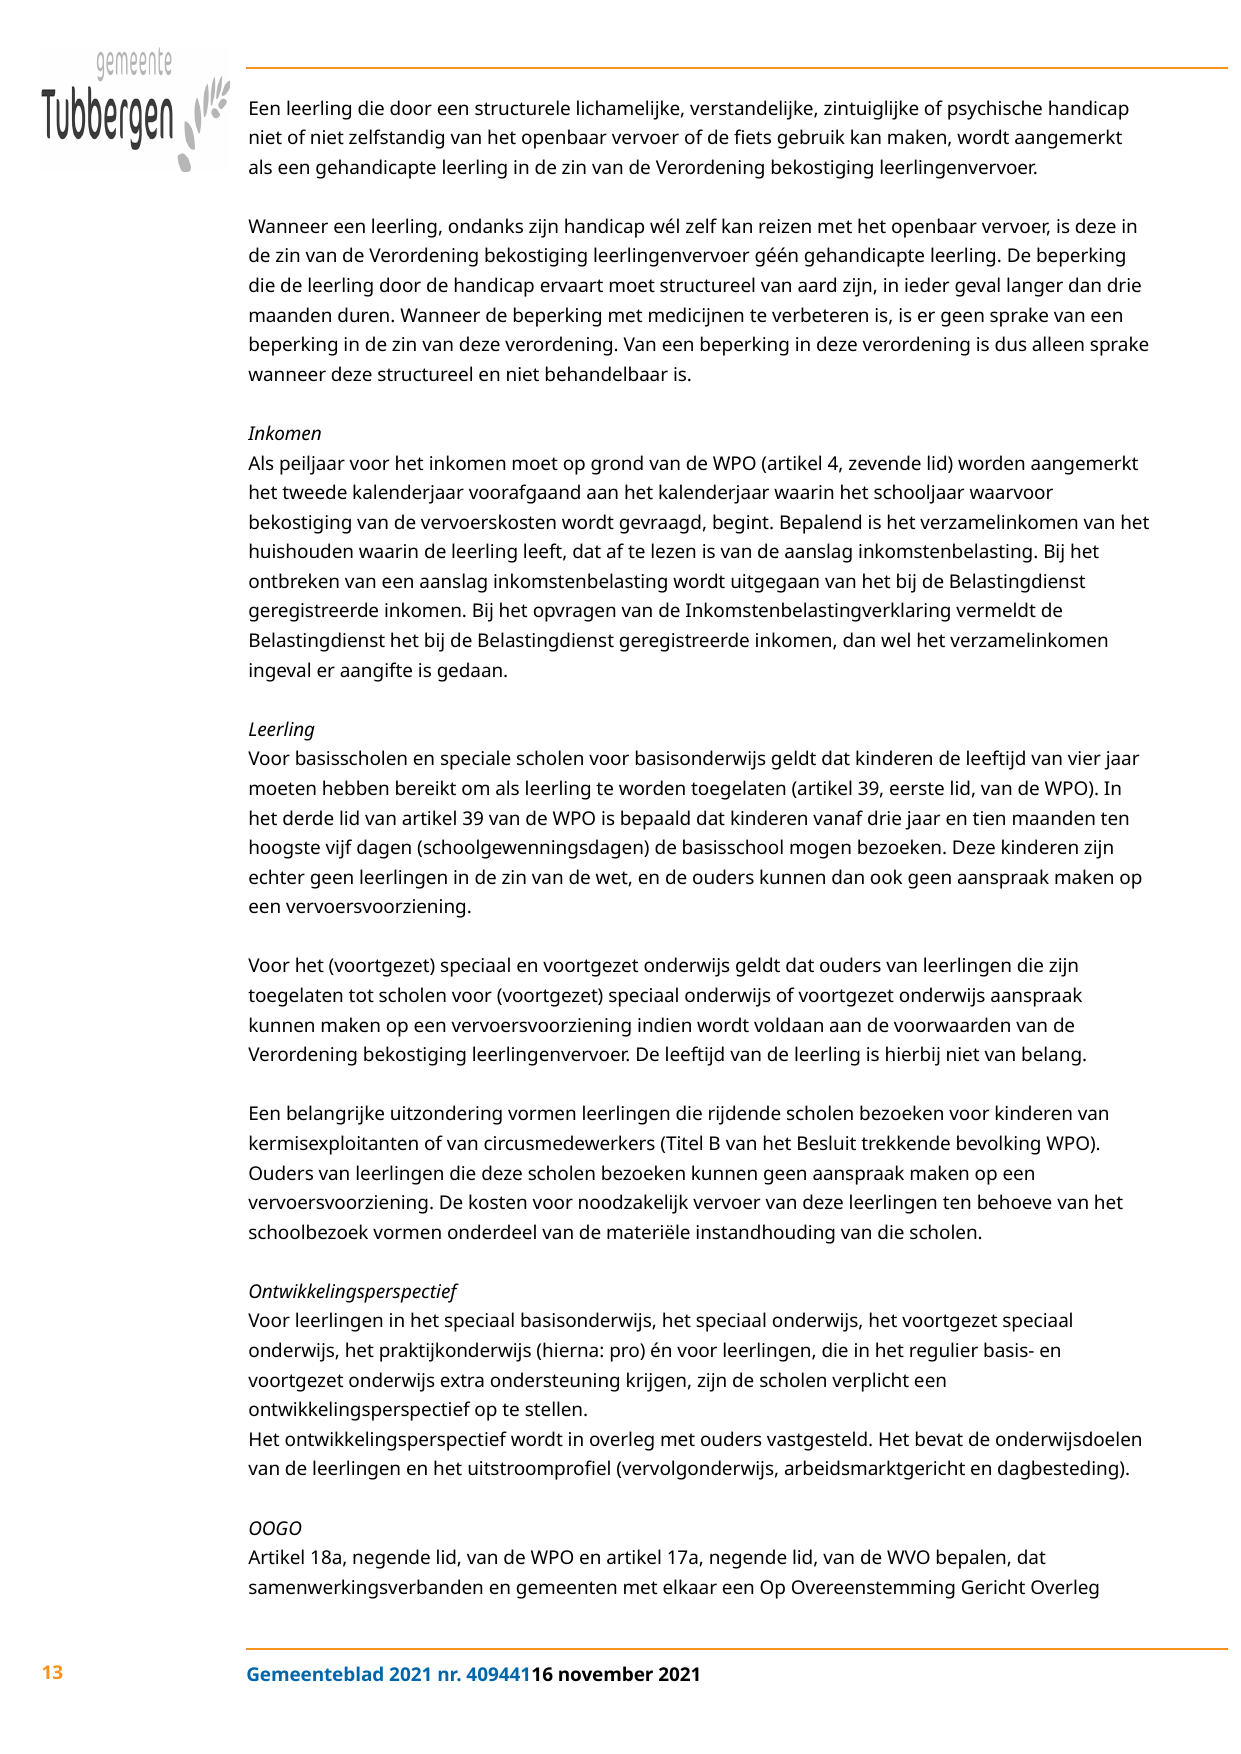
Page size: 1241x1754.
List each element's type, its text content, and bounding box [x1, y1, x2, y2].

text OOGO [248, 1515, 1152, 1541]
text Ontwikkelingsperspectief [248, 1278, 1152, 1304]
text Een belangrijke uitzondering vormen leerlingen die rijdende scholen bezoeken voor kinderen van kermisexploitanten of van circusmedewerkers (Titel B van het Besluit trekkende bevolking WPO). Ouders van leerlingen die deze scholen bezoeken kunnen geen aanspraak maken op een vervoersvoorziening. De kosten voor noodzakelijk vervoer van deze leerlingen ten behoeve van het schoolbezoek vormen onderdeel van de materiële instandhouding van die scholen. [248, 1101, 1152, 1245]
text Het ontwikkelingsperspectief wordt in overleg met ouders vastgesteld. Het bevat de onderwijsdoelen van de leerlingen en het uitstroomprofiel (vervolgonderwijs, arbeidsmarktgericht en dagbesteding). [248, 1426, 1152, 1481]
text Voor het (voortgezet) speciaal en voortgezet onderwijs geldt dat ouders van leerlingen die zijn toegelaten tot scholen voor (voortgezet) speciaal onderwijs of voortgezet onderwijs aanspraak kunnen maken op een vervoersvoorziening indien wordt voldaan aan de voorwaarden van de Verordening bekostiging leerlingenvervoer. De leeftijd van de leerling is hierbij niet van belang. [248, 953, 1152, 1067]
text Artikel 18a, negende lid, van de WPO en artikel 17a, negende lid, van de WVO bepalen, dat samenwerkingsverbanden en gemeenten met elkaar een Op Overeenstemming Gericht Overleg [248, 1544, 1152, 1600]
text Wanneer een leerling, ondanks zijn handicap wél zelf kan reizen met het openbaar vervoer, is deze in de zin van de Verordening bekostiging leerlingenvervoer géén gehandicapte leerling. De beperking die de leerling door de handicap ervaart moet structureel van aard zijn, in ieder geval langer dan drie maanden duren. Wanneer de beperking met medicijnen te verbeteren is, is er geen sprake van een beperking in de zin van deze verordening. Van een beperking in deze verordening is dus alleen sprake wanneer deze structureel en niet behandelbaar is. [248, 213, 1152, 387]
picture [41, 47, 231, 172]
text Als peiljaar voor het inkomen moet op grond van de WPO (artikel 4, zevende lid) worden aangemerkt het tweede kalenderjaar voorafgaand aan het kalenderjaar waarin het schooljaar waarvoor bekostiging van de vervoerskosten wordt gevraagd, begint. Bepalend is het verzamelinkomen van het huishouden waarin de leerling leeft, dat af te lezen is van de aanslag inkomstenbelasting. Bij het ontbreken van een aanslag inkomstenbelasting wordt uitgegaan van het bij de Belastingdienst geregistreerde inkomen. Bij het opvragen van de Inkomstenbelastingverklaring vermeldt de Belastingdienst het bij de Belastingdienst geregistreerde inkomen, dan wel het verzamelinkomen ingeval er aangifte is gedaan. [248, 450, 1152, 683]
text Leerling [248, 716, 1152, 742]
text Voor basisscholen en speciale scholen voor basisonderwijs geldt dat kinderen de leeftijd van vier jaar moeten hebben bereikt om als leerling te worden toegelaten (artikel 39, eerste lid, van de WPO). In het derde lid van artikel 39 van de WPO is bepaald dat kinderen vanaf drie jaar en tien maanden ten hoogste vijf dagen (schoolgewenningsdagen) de basisschool mogen bezoeken. Deze kinderen zijn echter geen leerlingen in de zin van de wet, en de ouders kunnen dan ook geen aanspraak maken op een vervoersvoorziening. [248, 746, 1152, 919]
text Voor leerlingen in het speciaal basisonderwijs, het speciaal onderwijs, het voortgezet speciaal onderwijs, het praktijkonderwijs (hierna: pro) én voor leerlingen, die in het regulier basis- en voortgezet onderwijs extra ondersteuning krijgen, zijn de scholen verplicht een ontwikkelingsperspectief op te stellen. [248, 1308, 1152, 1422]
text Een leerling die door een structurele lichamelijke, verstandelijke, zintuiglijke of psychische handicap niet of niet zelfstandig van het openbaar vervoer of de fiets gebruik kan maken, wordt aangemerkt als een gehandicapte leerling in de zin van de Verordening bekostiging leerlingenvervoer. [248, 95, 1152, 180]
text Inkomen [248, 420, 1152, 446]
